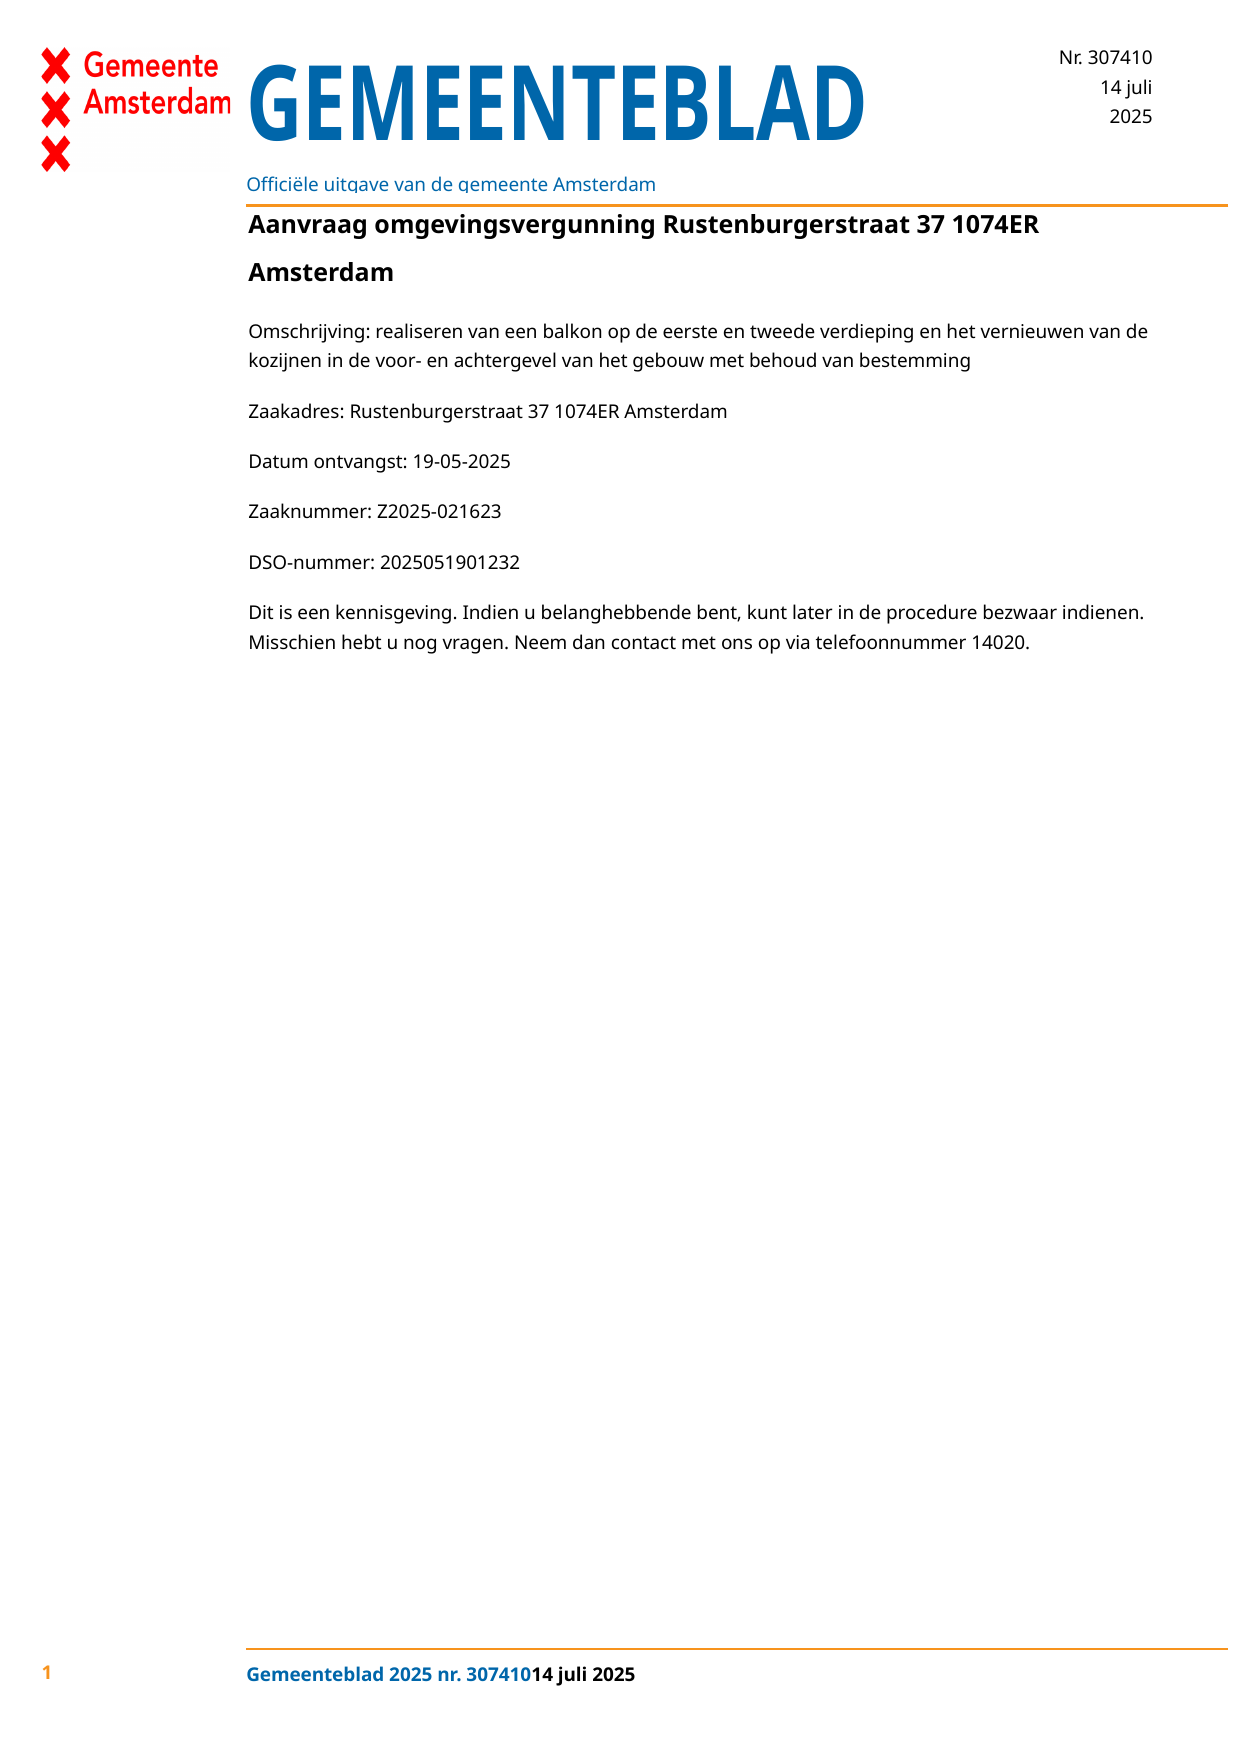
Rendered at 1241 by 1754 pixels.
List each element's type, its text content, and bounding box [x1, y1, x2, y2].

text Omschrijving: realiseren van een balkon op de eerste en tweede verdieping en het vernieuwen van de kozijnen in de voor- en achtergevel van het gebouw met behoud van bestemming [248, 318, 1152, 373]
text DSO-nummer: 2025051901232 [248, 549, 1152, 575]
text Zaaknummer: Z2025-021623 [248, 499, 1152, 524]
text Aanvraag omgevingsvergunning Rustenburgerstraat 37 1074ER Amsterdam [248, 207, 1152, 288]
text Zaakadres: Rustenburgerstraat 37 1074ER Amsterdam [248, 398, 1152, 424]
text Datum ontvangst: 19-05-2025 [248, 448, 1152, 474]
text Dit is een kennisgeving. Indien u belanghebbende bent, kunt later in de procedure bezwaar indienen. Misschien hebt u nog vragen. Neem dan contact met ons op via telefoonnummer 14020. [248, 599, 1152, 655]
picture [41, 47, 231, 172]
